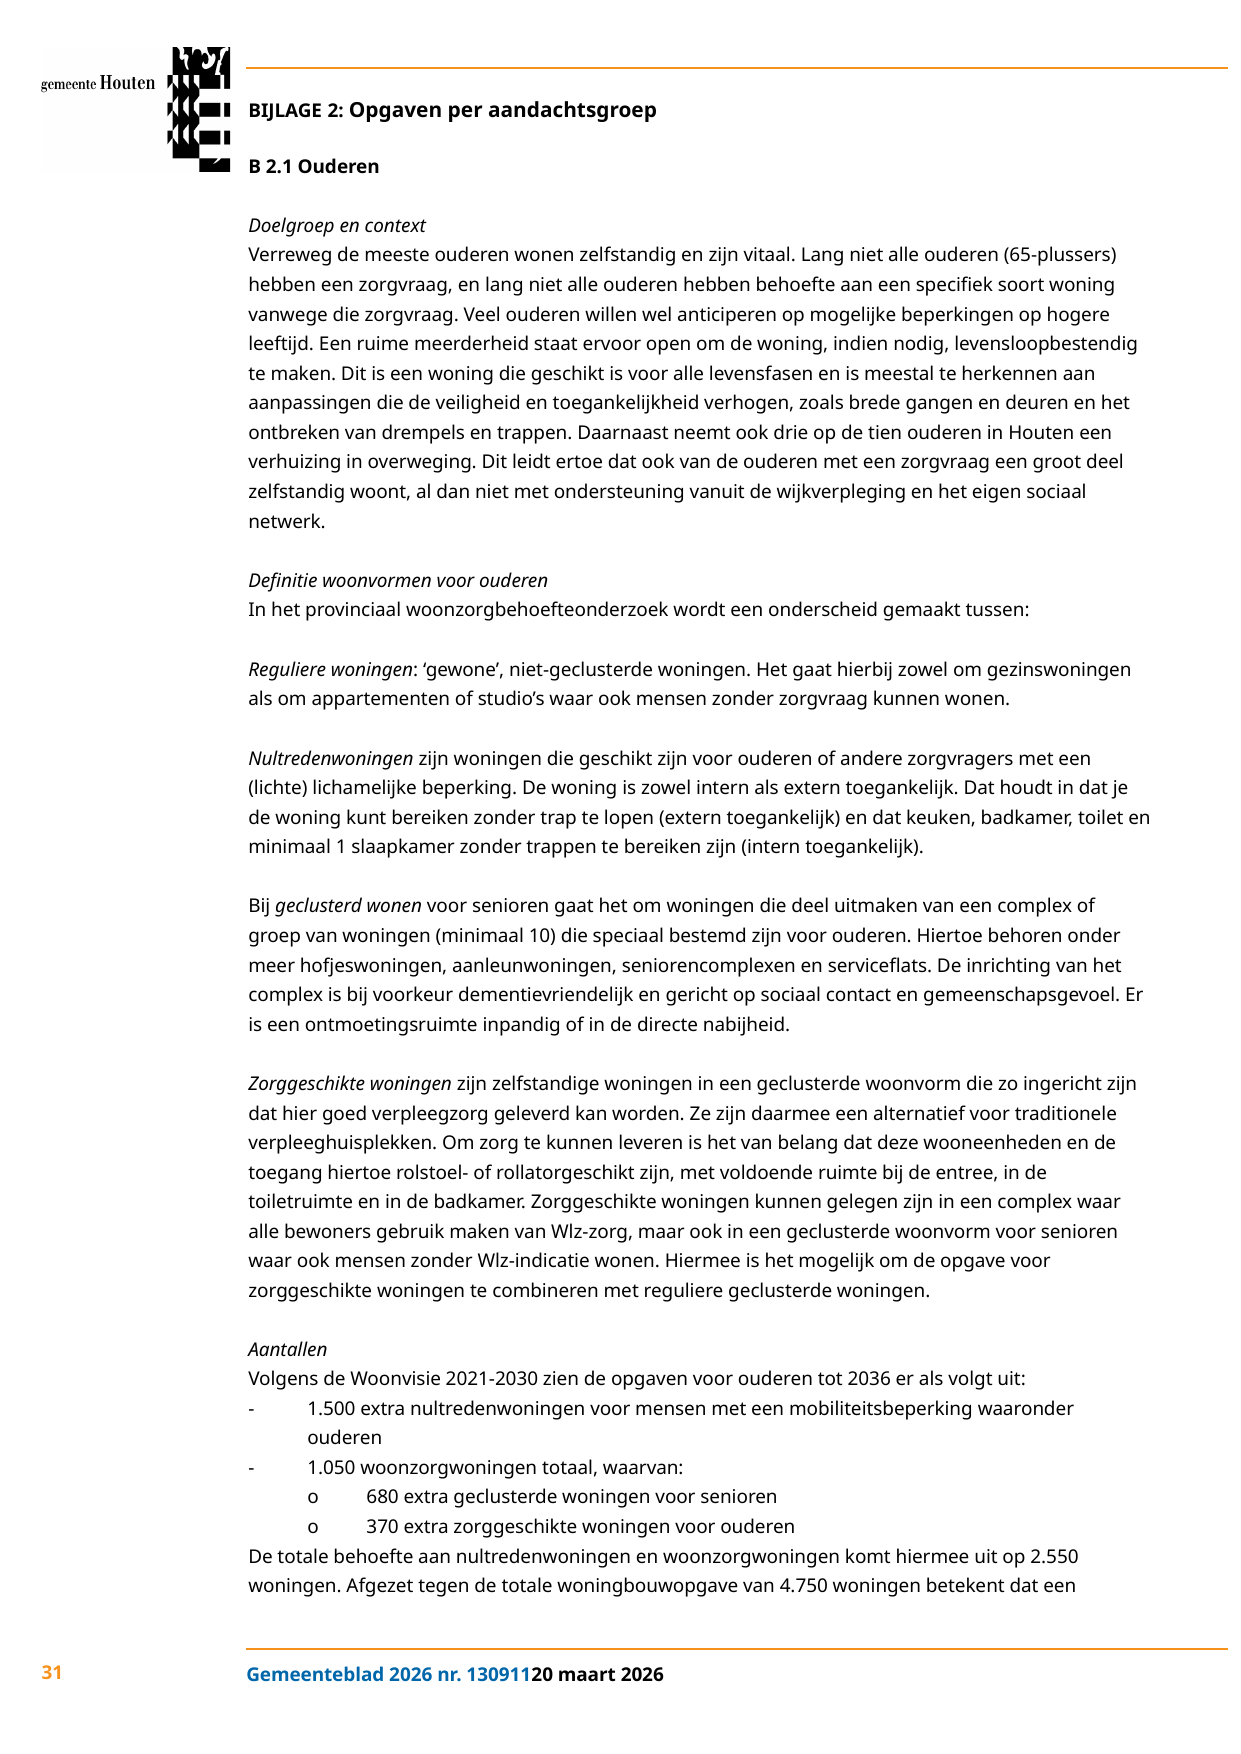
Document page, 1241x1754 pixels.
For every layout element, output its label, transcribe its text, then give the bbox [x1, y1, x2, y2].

list 1.050 woonzorgwoningen totaal, waarvan: [248, 1454, 1152, 1480]
text B 2.1 Ouderen [248, 153, 1152, 179]
text BIJLAGE 2: Opgaven per aandachtsgroep [248, 95, 1152, 123]
text Verreweg de meeste ouderen wonen zelfstandig en zijn vitaal. Lang niet alle ouderen (65-plussers) hebben een zorgvraag, en lang niet alle ouderen hebben behoefte aan een specifiek soort woning vanwege die zorgvraag. Veel ouderen willen wel anticiperen op mogelijke beperkingen op hogere leeftijd. Een ruime meerderheid staat ervoor open om de woning, indien nodig, levensloopbestendig te maken. Dit is een woning die geschikt is voor alle levensfasen en is meestal te herkennen aan aanpassingen die de veiligheid en toegankelijkheid verhogen, zoals brede gangen en deuren en het ontbreken van drempels en trappen. Daarnaast neemt ook drie op de tien ouderen in Houten een verhuizing in overweging. Dit leidt ertoe dat ook van de ouderen met een zorgvraag een groot deel zelfstandig woont, al dan niet met ondersteuning vanuit de wijkverpleging en het eigen sociaal netwerk. [248, 242, 1152, 534]
text Doelgroep en context [248, 212, 1152, 238]
text Definitie woonvormen voor ouderen [248, 567, 1152, 593]
text In het provinciaal woonzorgbehoefteonderzoek wordt een onderscheid gemaakt tussen: [248, 597, 1152, 622]
text Aantallen [248, 1336, 1152, 1361]
list 1.500 extra nultredenwoningen voor mensen met een mobiliteitsbeperking waaronder ouderen [248, 1395, 1152, 1450]
picture [41, 47, 231, 172]
text De totale behoefte aan nultredenwoningen en woonzorgwoningen komt hiermee uit op 2.550 woningen. Afgezet tegen de totale woningbouwopgave van 4.750 woningen betekent dat een [248, 1543, 1152, 1598]
list 680 extra geclusterde woningen voor senioren [307, 1484, 1152, 1509]
list 370 extra zorggeschikte woningen voor ouderen [307, 1513, 1152, 1539]
table_header Reguliere woningen: ‘gewone’, niet-geclusterde woningen. Het gaat hierbij zowel om gezinswoningen als om appartementen of studio’s waar ook mensen zonder zorgvraag kunnen wonen. Nultredenwoningen zijn woningen die geschikt zijn voor ouderen of andere zorgvragers met een (lichte) lichamelijke beperking. De woning is zowel intern als extern toegankelijk. Dat houdt in dat je de woning kunt bereiken zonder trap te lopen (extern toegankelijk) en dat keuken, badkamer, toilet en minimaal 1 slaapkamer zonder trappen te bereiken zijn (intern toegankelijk). Bij geclusterd wonen voor senioren gaat het om woningen die deel uitmaken van een complex of groep van woningen (minimaal 10) die speciaal bestemd zijn voor ouderen. Hiertoe behoren onder meer hofjeswoningen, aanleunwoningen, seniorencomplexen en serviceflats. De inrichting van het complex is bij voorkeur dementievriendelijk en gericht op sociaal contact en gemeenschapsgevoel. Er is een ontmoetingsruimte inpandig of in de directe nabijheid. Zorggeschikte woningen zijn zelfstandige woningen in een geclusterde woonvorm die zo ingericht zijn dat hier goed verpleegzorg geleverd kan worden. Ze zijn daarmee een alternatief voor traditionele verpleeghuisplekken. Om zorg te kunnen leveren is het van belang dat deze wooneenheden en de toegang hiertoe rolstoel- of rollatorgeschikt zijn, met voldoende ruimte bij de entree, in de toiletruimte en in de badkamer. Zorggeschikte woningen kunnen gelegen zijn in een complex waar alle bewoners gebruik maken van Wlz-zorg, maar ook in een geclusterde woonvorm voor senioren waar ook mensen zonder Wlz-indicatie wonen. Hiermee is het mogelijk om de opgave voor zorggeschikte woningen te combineren met reguliere geclusterde woningen. [248, 656, 1152, 1303]
text Volgens de Woonvisie 2021-2030 zien de opgaven voor ouderen tot 2036 er als volgt uit: [248, 1365, 1152, 1391]
